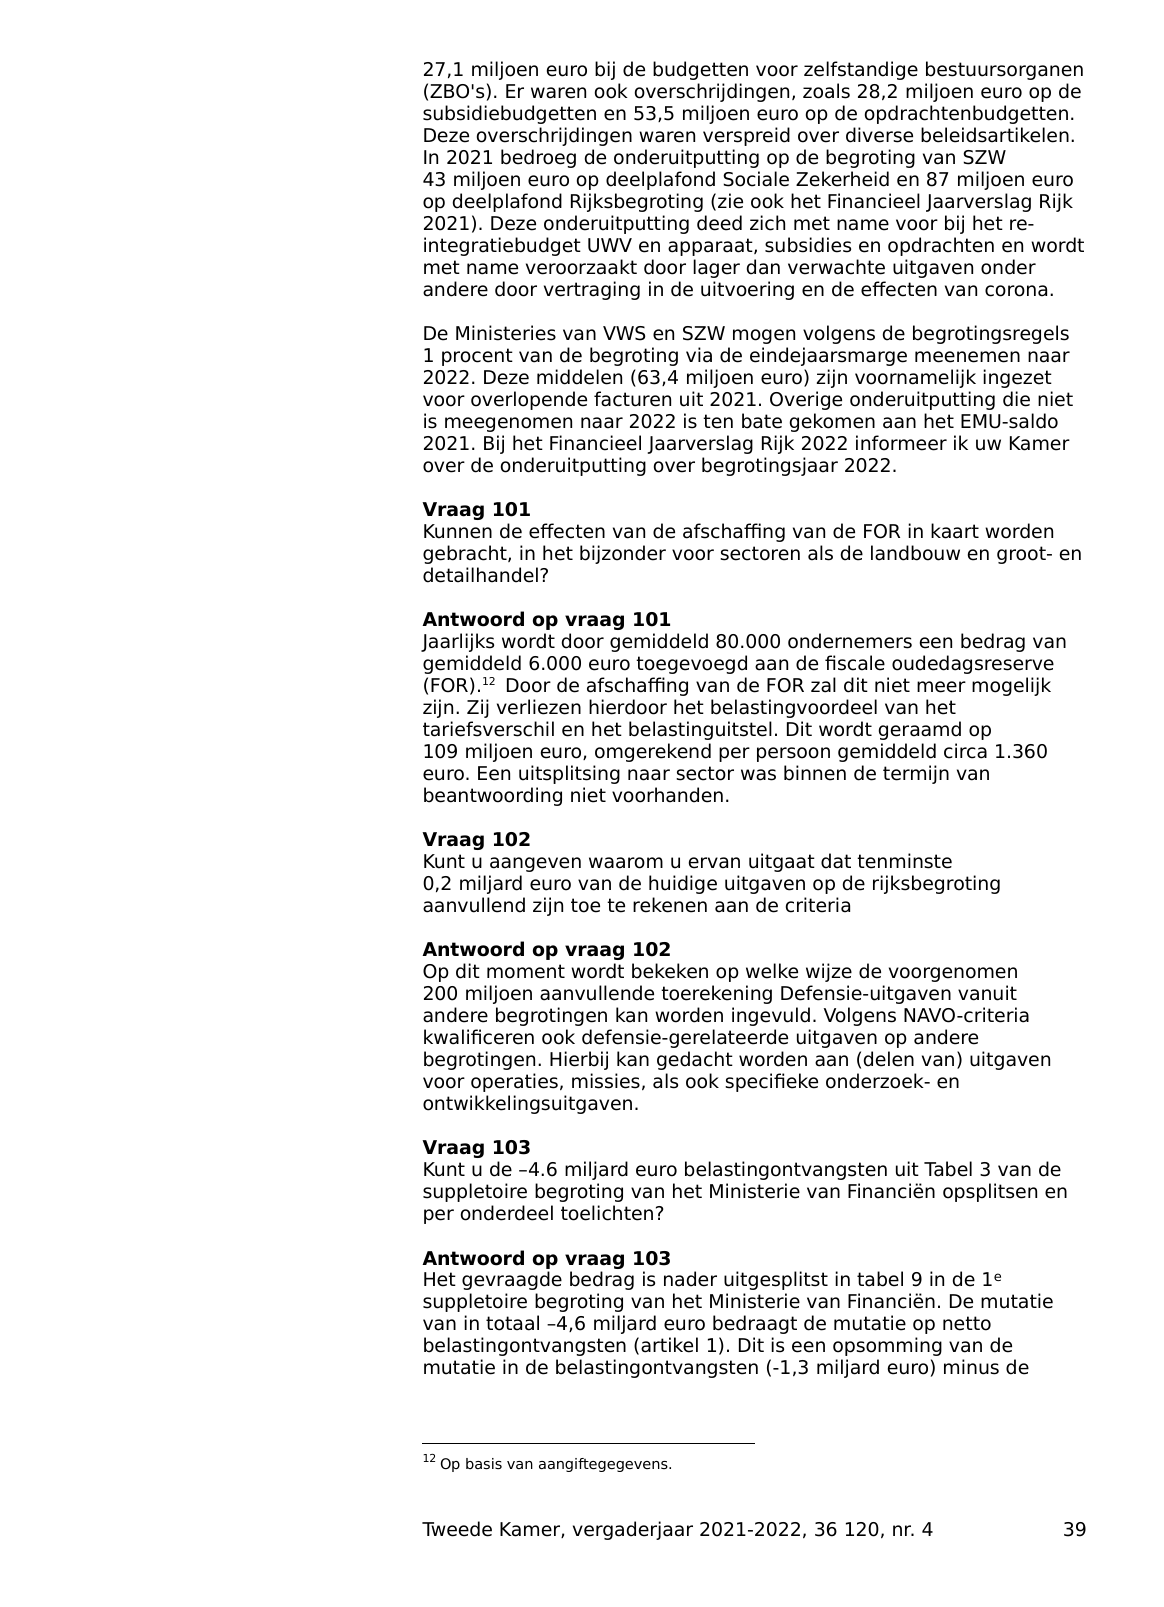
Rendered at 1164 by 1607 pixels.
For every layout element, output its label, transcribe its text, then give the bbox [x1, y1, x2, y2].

subtitle Vraag 103 [422, 1137, 1087, 1159]
subtitle Antwoord op vraag 101 [422, 609, 1087, 631]
subtitle Vraag 101 [422, 499, 1087, 521]
text Op basis van aangiftegegevens. [422, 1452, 1087, 1474]
text Kunnen de effecten van de afschaffing van de FOR in kaart worden gebracht, in het bijzonder voor sectoren als de landbouw en groot- en detailhandel? [422, 521, 1087, 587]
text De Ministeries van VWS en SZW mogen volgens de begrotingsregels 1 procent van de begroting via de eindejaarsmarge meenemen naar 2022. Deze middelen (63,4 miljoen euro) zijn voornamelijk ingezet voor overlopende facturen uit 2021. Overige onderuitputting die niet is meegenomen naar 2022 is ten bate gekomen aan het EMU-saldo 2021. Bij het Financieel Jaarverslag Rijk 2022 informeer ik uw Kamer over de onderuitputting over begrotingsjaar 2022. [422, 323, 1087, 477]
text Jaarlijks wordt door gemiddeld 80.000 ondernemers een bedrag van gemiddeld 6.000 euro toegevoegd aan de fiscale oudedagsreserve (FOR). Door de afschaffing van de FOR zal dit niet meer mogelijk zijn. Zij verliezen hierdoor het belastingvoordeel van het tariefsverschil en het belastinguitstel. Dit wordt geraamd op 109 miljoen euro, omgerekend per persoon gemiddeld circa 1.360 euro. Een uitsplitsing naar sector was binnen de termijn van beantwoording niet voorhanden. [422, 631, 1087, 807]
text 27,1 miljoen euro bij de budgetten voor zelfstandige bestuursorganen (ZBO's). Er waren ook overschrijdingen, zoals 28,2 miljoen euro op de subsidiebudgetten en 53,5 miljoen euro op de opdrachtenbudgetten. Deze overschrijdingen waren verspreid over diverse beleidsartikelen. [422, 59, 1087, 147]
subtitle Antwoord op vraag 102 [422, 939, 1087, 961]
text Kunt u aangeven waarom u ervan uitgaat dat tenminste 0,2 miljard euro van de huidige uitgaven op de rijksbegroting aanvullend zijn toe te rekenen aan de criteria [422, 851, 1087, 917]
text Het gevraagde bedrag is nader uitgesplitst in tabel 9 in de 1e suppletoire begroting van het Ministerie van Financiën. De mutatie van in totaal –4,6 miljard euro bedraagt de mutatie op netto belastingontvangsten (artikel 1). Dit is een opsomming van de mutatie in de belastingontvangsten (-1,3 miljard euro) minus de [422, 1269, 1087, 1379]
subtitle Antwoord op vraag 103 [422, 1247, 1087, 1269]
text Kunt u de –4.6 miljard euro belastingontvangsten uit Tabel 3 van de suppletoire begroting van het Ministerie van Financiën opsplitsen en per onderdeel toelichten? [422, 1159, 1087, 1225]
text Op dit moment wordt bekeken op welke wijze de voorgenomen 200 miljoen aanvullende toerekening Defensie-uitgaven vanuit andere begrotingen kan worden ingevuld. Volgens NAVO-criteria kwalificeren ook defensie-gerelateerde uitgaven op andere begrotingen. Hierbij kan gedacht worden aan (delen van) uitgaven voor operaties, missies, als ook specifieke onderzoek- en ontwikkelingsuitgaven. [422, 961, 1087, 1115]
subtitle Vraag 102 [422, 829, 1087, 851]
text In 2021 bedroeg de onderuitputting op de begroting van SZW 43 miljoen euro op deelplafond Sociale Zekerheid en 87 miljoen euro op deelplafond Rijksbegroting (zie ook het Financieel Jaarverslag Rijk 2021). Deze onderuitputting deed zich met name voor bij het re-integratiebudget UWV en apparaat, subsidies en opdrachten en wordt met name veroorzaakt door lager dan verwachte uitgaven onder andere door vertraging in de uitvoering en de effecten van corona. [422, 147, 1087, 301]
